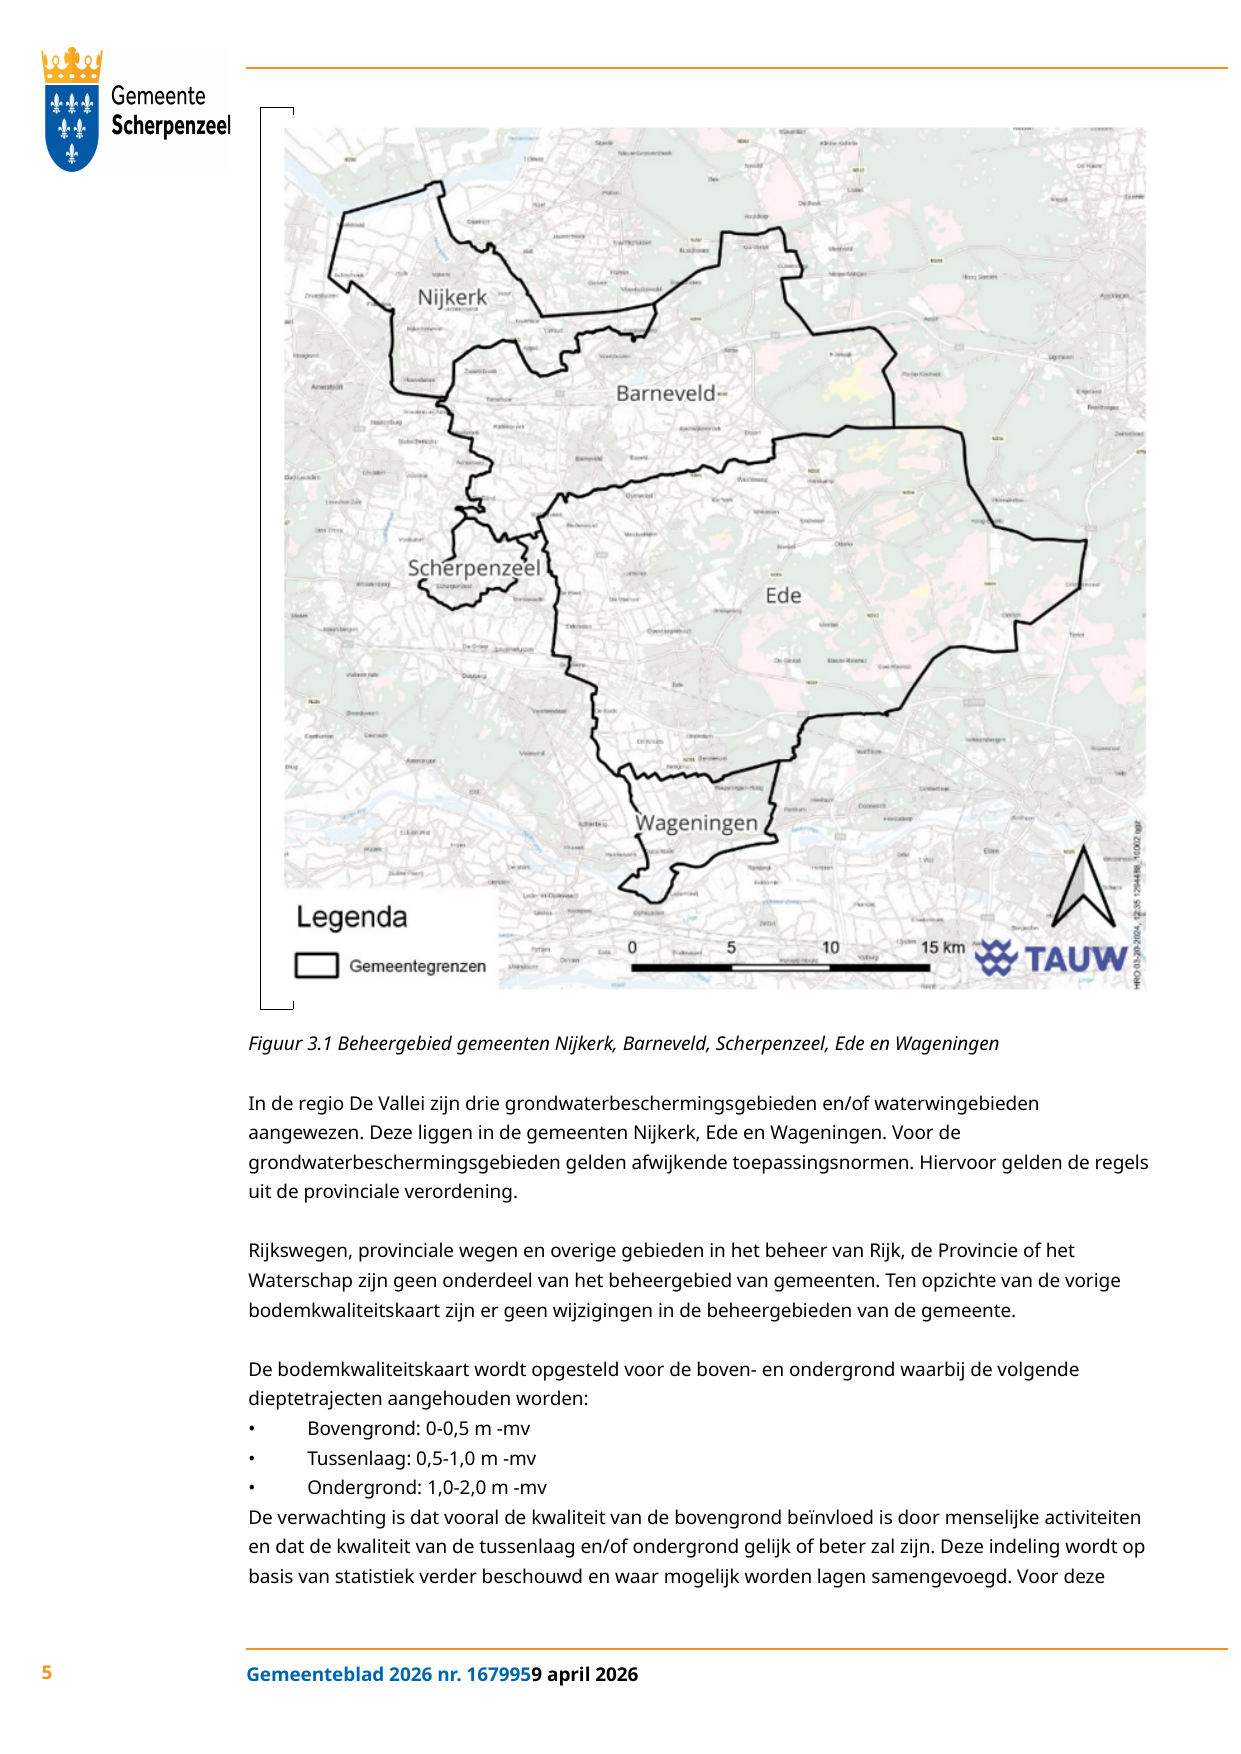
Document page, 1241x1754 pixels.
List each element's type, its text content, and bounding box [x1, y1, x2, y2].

text De bodemkwaliteitskaart wordt opgesteld voor de boven- en ondergrond waarbij de volgende dieptetrajecten aangehouden worden: [248, 1356, 1152, 1411]
list Ondergrond: 1,0-2,0 m -mv [248, 1474, 1152, 1500]
picture [268, 115, 1155, 1001]
picture [41, 47, 231, 172]
text De verwachting is dat vooral de kwaliteit van de bovengrond beïnvloed is door menselijke activiteiten en dat de kwaliteit van de tussenlaag en/of ondergrond gelijk of beter zal zijn. Deze indeling wordt op basis van statistiek verder beschouwd en waar mogelijk worden lagen samengevoegd. Voor deze [248, 1504, 1152, 1589]
text Figuur 3.1 Beheergebied gemeenten Nijkerk, Barneveld, Scherpenzeel, Ede en Wageningen [248, 1031, 1152, 1056]
text In de regio De Vallei zijn drie grondwaterbeschermingsgebieden en/of waterwingebieden aangewezen. Deze liggen in de gemeenten Nijkerk, Ede en Wageningen. Voor de grondwaterbeschermingsgebieden gelden afwijkende toepassingsnormen. Hiervoor gelden de regels uit de provinciale verordening. [248, 1090, 1152, 1204]
text Rijkswegen, provinciale wegen en overige gebieden in het beheer van Rijk, de Provincie of het Waterschap zijn geen onderdeel van het beheergebied van gemeenten. Ten opzichte van de vorige bodemkwaliteitskaart zijn er geen wijzigingen in de beheergebieden van de gemeente. [248, 1238, 1152, 1323]
list Bovengrond: 0-0,5 m -mv [248, 1415, 1152, 1441]
list Tussenlaag: 0,5-1,0 m -mv [248, 1445, 1152, 1471]
